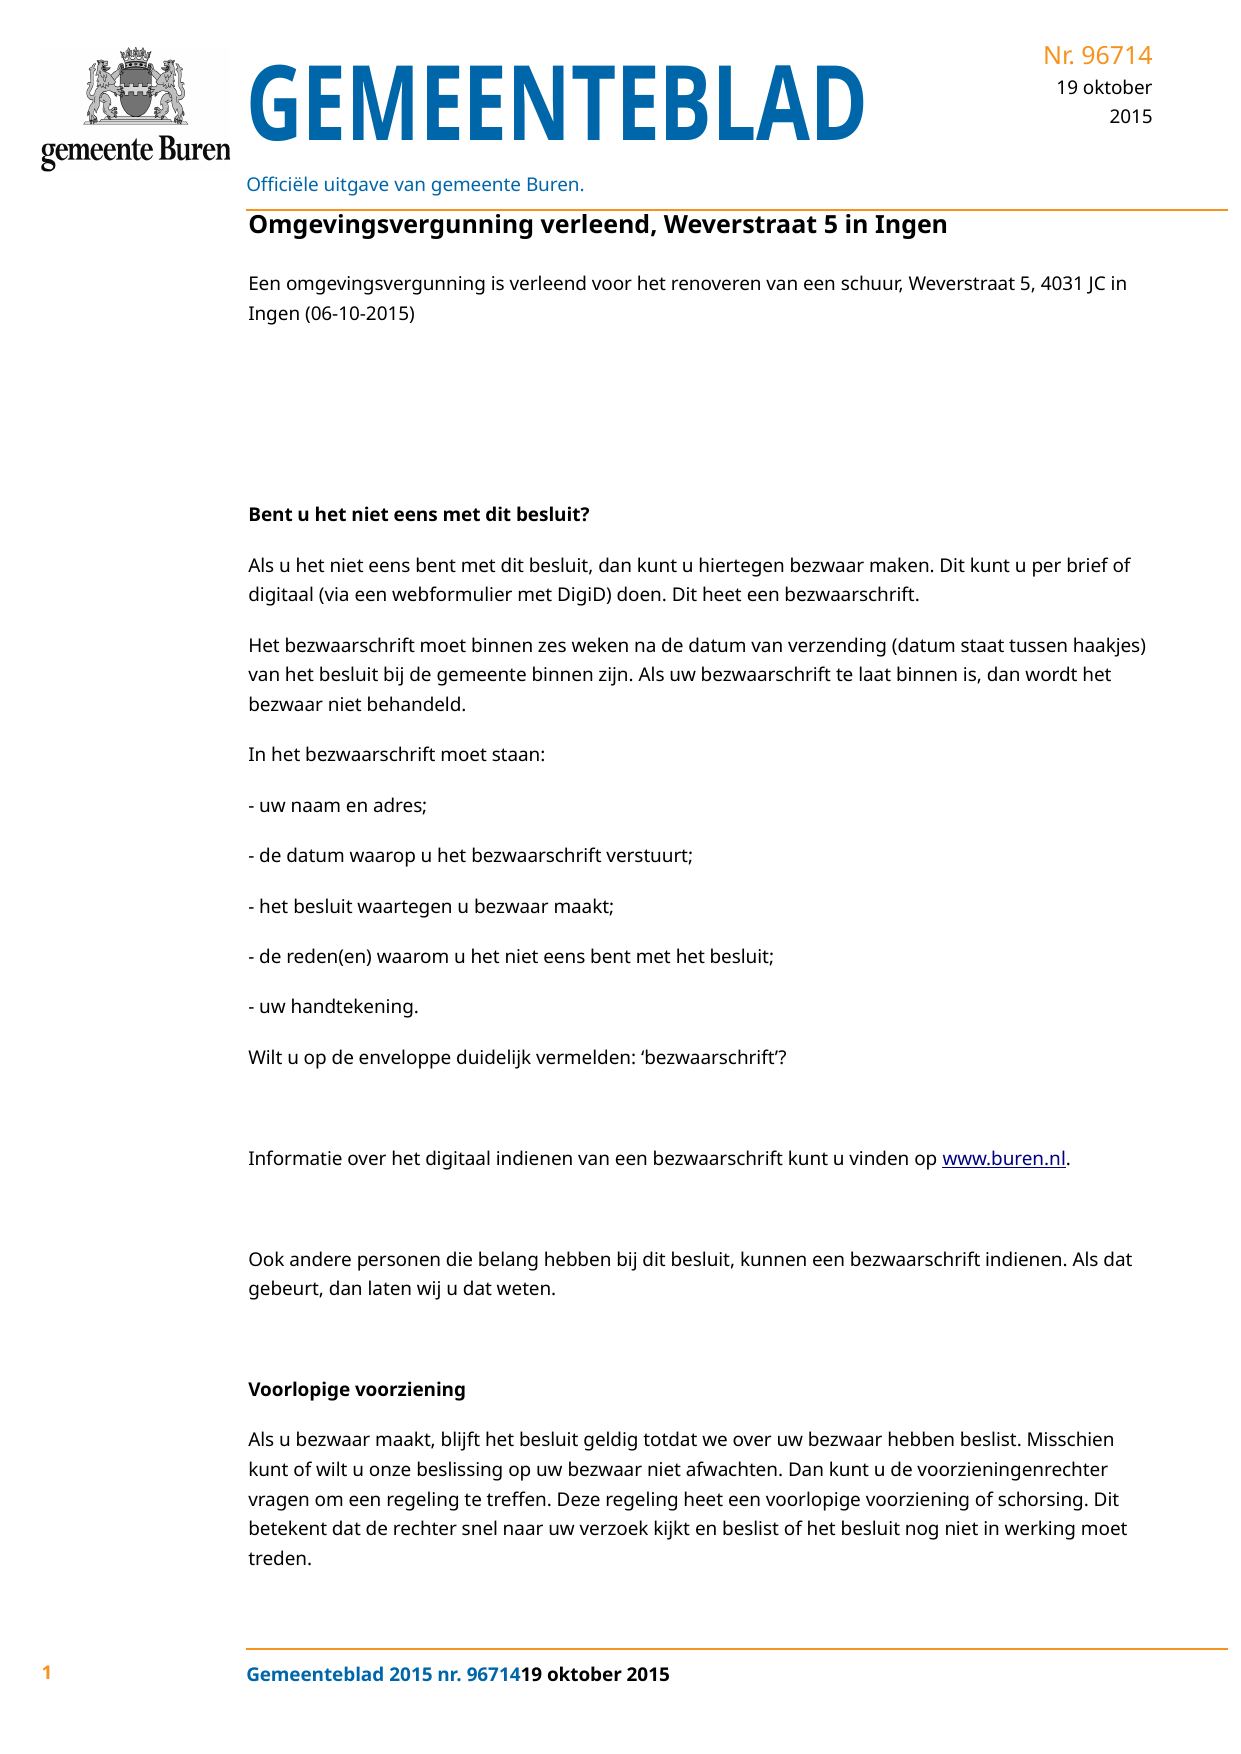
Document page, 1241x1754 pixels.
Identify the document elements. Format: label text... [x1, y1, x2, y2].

text - het besluit waartegen u bezwaar maakt; [248, 893, 1152, 918]
text Als u het niet eens bent met dit besluit, dan kunt u hiertegen bezwaar maken. Dit kunt u per brief of digitaal (via een webformulier met DigiD) doen. Dit heet een bezwaarschrift. [248, 552, 1152, 607]
text Informatie over het digitaal indienen van een bezwaarschrift kunt u vinden op www.buren.nl. [248, 1145, 1152, 1171]
text Omgevingsvergunning verleend, Weverstraat 5 in Ingen [248, 211, 1152, 241]
text Ook andere personen die belang hebben bij dit besluit, kunnen een bezwaarschrift indienen. Als dat gebeurt, dan laten wij u dat weten. [248, 1246, 1152, 1301]
text - uw naam en adres; [248, 792, 1152, 818]
text - uw handtekening. [248, 994, 1152, 1019]
text Een omgevingsvergunning is verleend voor het renoveren van een schuur, Weverstraat 5, 4031 JC in Ingen (06-10-2015) [248, 270, 1152, 326]
text Als u bezwaar maakt, blijft het besluit geldig totdat we over uw bezwaar hebben beslist. Misschien kunt of wilt u onze beslissing op uw bezwaar niet afwachten. Dan kunt u de voorzieningenrechter vragen om een regeling te treffen. Deze regeling heet een voorlopige voorziening of schorsing. Dit betekent dat de rechter snel naar uw verzoek kijkt en beslist of het besluit nog niet in werking moet treden. [248, 1427, 1152, 1571]
text Voorlopige voorziening [248, 1376, 1152, 1402]
text - de reden(en) waarom u het niet eens bent met het besluit; [248, 943, 1152, 969]
picture [41, 47, 231, 172]
text - de datum waarop u het bezwaarschrift verstuurt; [248, 842, 1152, 868]
text Het bezwaarschrift moet binnen zes weken na de datum van verzending (datum staat tussen haakjes) van het besluit bij de gemeente binnen zijn. Als uw bezwaarschrift te laat binnen is, dan wordt het bezwaar niet behandeld. [248, 632, 1152, 717]
text Bent u het niet eens met dit besluit? [248, 502, 1152, 527]
text Wilt u op de enveloppe duidelijk vermelden: ‘bezwaarschrift’? [248, 1044, 1152, 1070]
text In het bezwaarschrift moet staan: [248, 742, 1152, 767]
